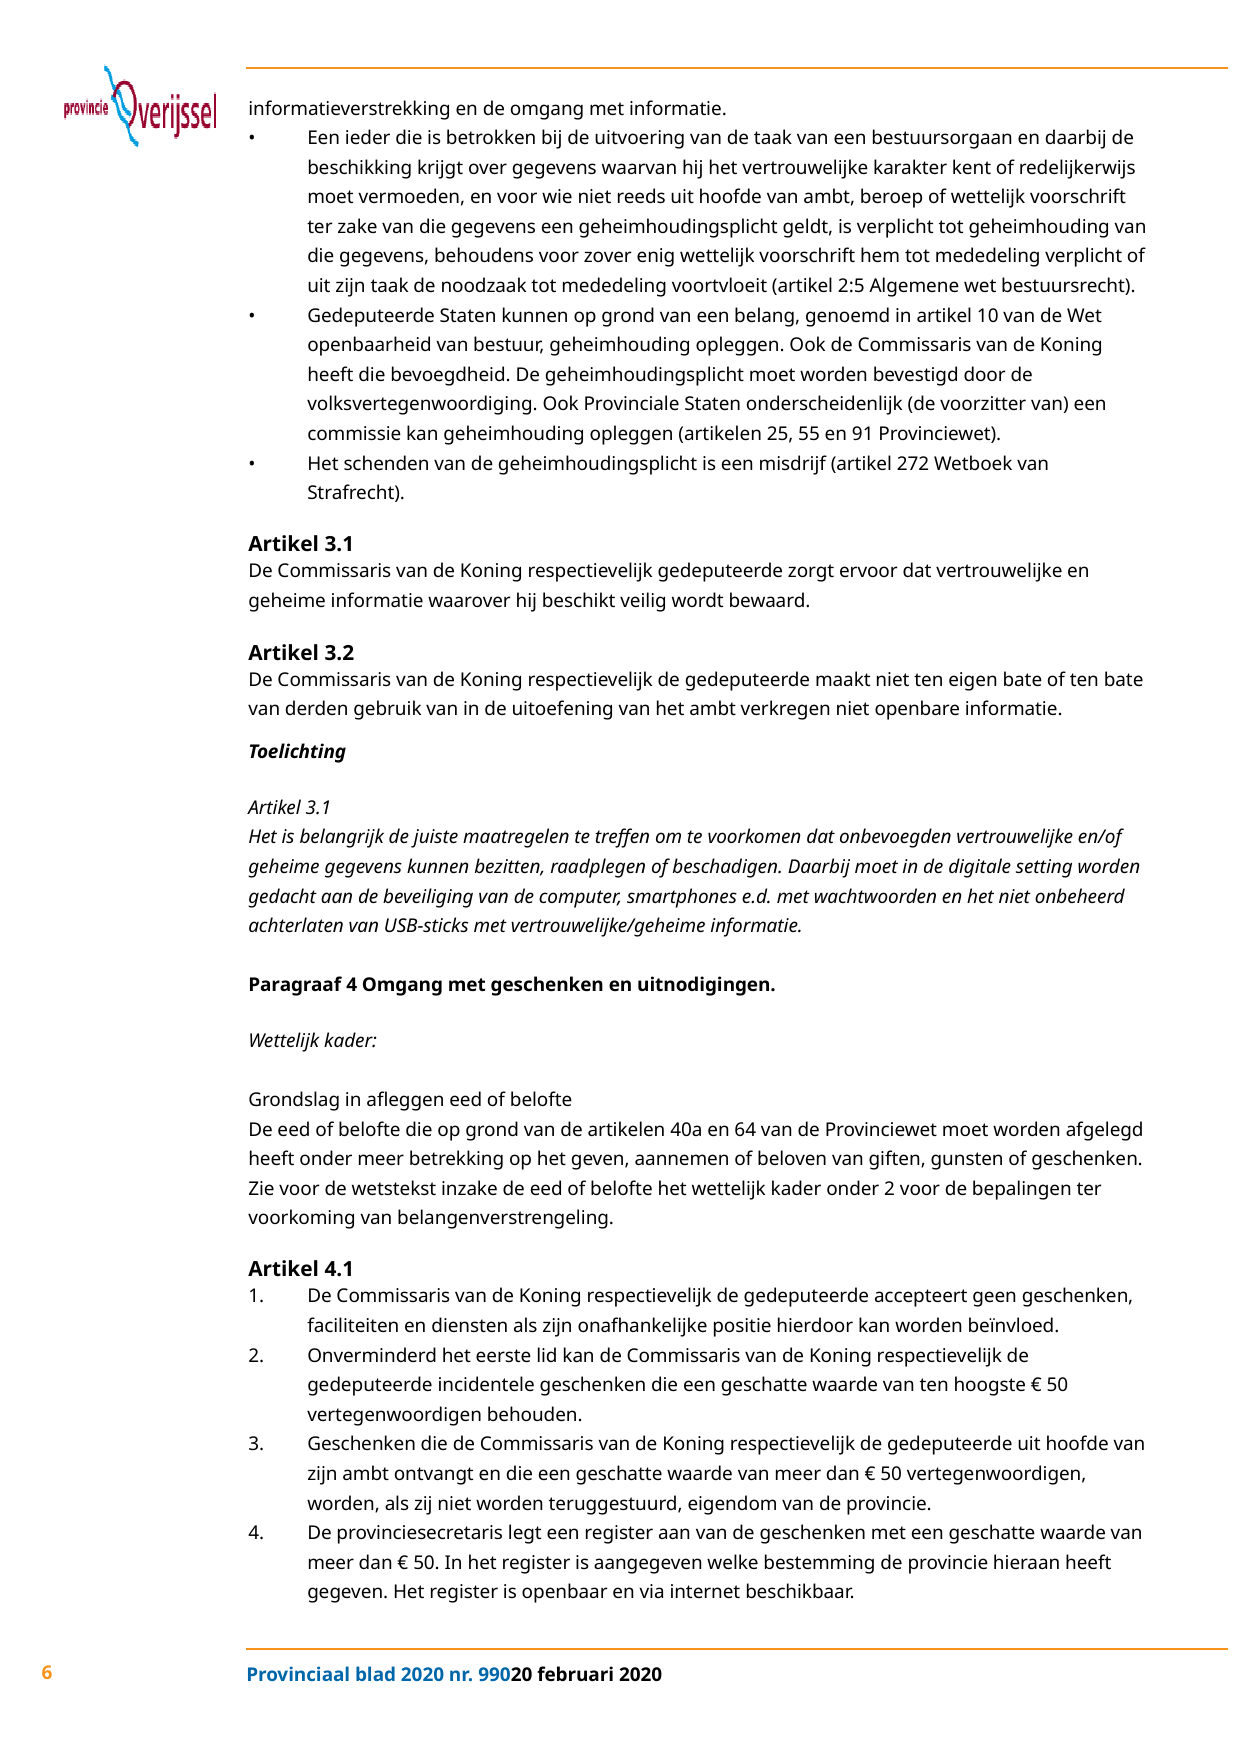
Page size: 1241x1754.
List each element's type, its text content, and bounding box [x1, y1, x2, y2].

table_header informatieverstrekking en de omgang met informatie. Een ieder die is betrokken bij de uitvoering van de taak van een bestuursorgaan en daarbij de beschikking krijgt over gegevens waarvan hij het vertrouwelijke karakter kent of redelijkerwijs moet vermoeden, en voor wie niet reeds uit hoofde van ambt, beroep of wettelijk voorschrift ter zake van die gegevens een geheimhoudingsplicht geldt, is verplicht tot geheimhouding van die gegevens, behoudens voor zover enig wettelijk voorschrift hem tot mededeling verplicht of uit zijn taak de noodzaak tot mededeling voortvloeit (artikel 2:5 Algemene wet bestuursrecht). Gedeputeerde Staten kunnen op grond van een belang, genoemd in artikel 10 van de Wet openbaarheid van bestuur, geheimhouding opleggen. Ook de Commissaris van de Koning heeft die bevoegdheid. De geheimhoudingsplicht moet worden bevestigd door de volksvertegenwoordiging. Ook Provinciale Staten onderscheidenlijk (de voorzitter van) een commissie kan geheimhouding opleggen (artikelen 25, 55 en 91 Provinciewet). Het schenden van de geheimhoudingsplicht is een misdrijf (artikel 272 Wetboek van Strafrecht). [248, 95, 1152, 505]
text Artikel 3.2 [248, 638, 1152, 666]
table_header Wettelijk kader: Grondslag in afleggen eed of belofte De eed of belofte die op grond van de artikelen 40a en 64 van de Provinciewet moet worden afgelegd heeft onder meer betrekking op het geven, aannemen of beloven van giften, gunsten of geschenken. Zie voor de wetstekst inzake de eed of belofte het wettelijk kader onder 2 voor de bepalingen ter voorkoming van belangenverstrengeling. [248, 1027, 1152, 1230]
text Artikel 4.1 [248, 1254, 1152, 1283]
list Onverminderd het eerste lid kan de Commissaris van de Koning respectievelijk de gedeputeerde incidentele geschenken die een geschatte waarde van ten hoogste € 50 vertegenwoordigen behouden. [248, 1342, 1152, 1427]
text Het is belangrijk de juiste maatregelen te treffen om te voorkomen dat onbevoegden vertrouwelijke en/of geheime gegevens kunnen bezitten, raadplegen of beschadigen. Daarbij moet in de digitale setting worden gedacht aan de beveiliging van de computer, smartphones e.d. met wachtwoorden en het niet onbeheerd achterlaten van USB-sticks met vertrouwelijke/geheime informatie. [248, 824, 1152, 938]
text Paragraaf 4 Omgang met geschenken en uitnodigingen. [248, 972, 1152, 997]
list De provinciesecretaris legt een register aan van de geschenken met een geschatte waarde van meer dan € 50. In het register is aangegeven welke bestemming de provincie hieraan heeft gegeven. Het register is openbaar en via internet beschikbaar. [248, 1519, 1152, 1604]
text Artikel 3.1 [248, 794, 1152, 820]
list De Commissaris van de Koning respectievelijk de gedeputeerde accepteert geen geschenken, faciliteiten en diensten als zijn onafhankelijke positie hierdoor kan worden beïnvloed. [248, 1283, 1152, 1338]
list Geschenken die de Commissaris van de Koning respectievelijk de gedeputeerde uit hoofde van zijn ambt ontvangt en die een geschatte waarde van meer dan € 50 vertegenwoordigen, worden, als zij niet worden teruggestuurd, eigendom van de provincie. [248, 1431, 1152, 1516]
text Artikel 3.1 [248, 529, 1152, 558]
text De Commissaris van de Koning respectievelijk de gedeputeerde maakt niet ten eigen bate of ten bate van derden gebruik van in de uitoefening van het ambt verkregen niet openbare informatie. [248, 666, 1152, 721]
text Toelichting [248, 739, 1152, 764]
text De Commissaris van de Koning respectievelijk gedeputeerde zorgt ervoor dat vertrouwelijke en geheime informatie waarover hij beschikt veilig wordt bewaard. [248, 558, 1152, 613]
picture [41, 47, 231, 172]
